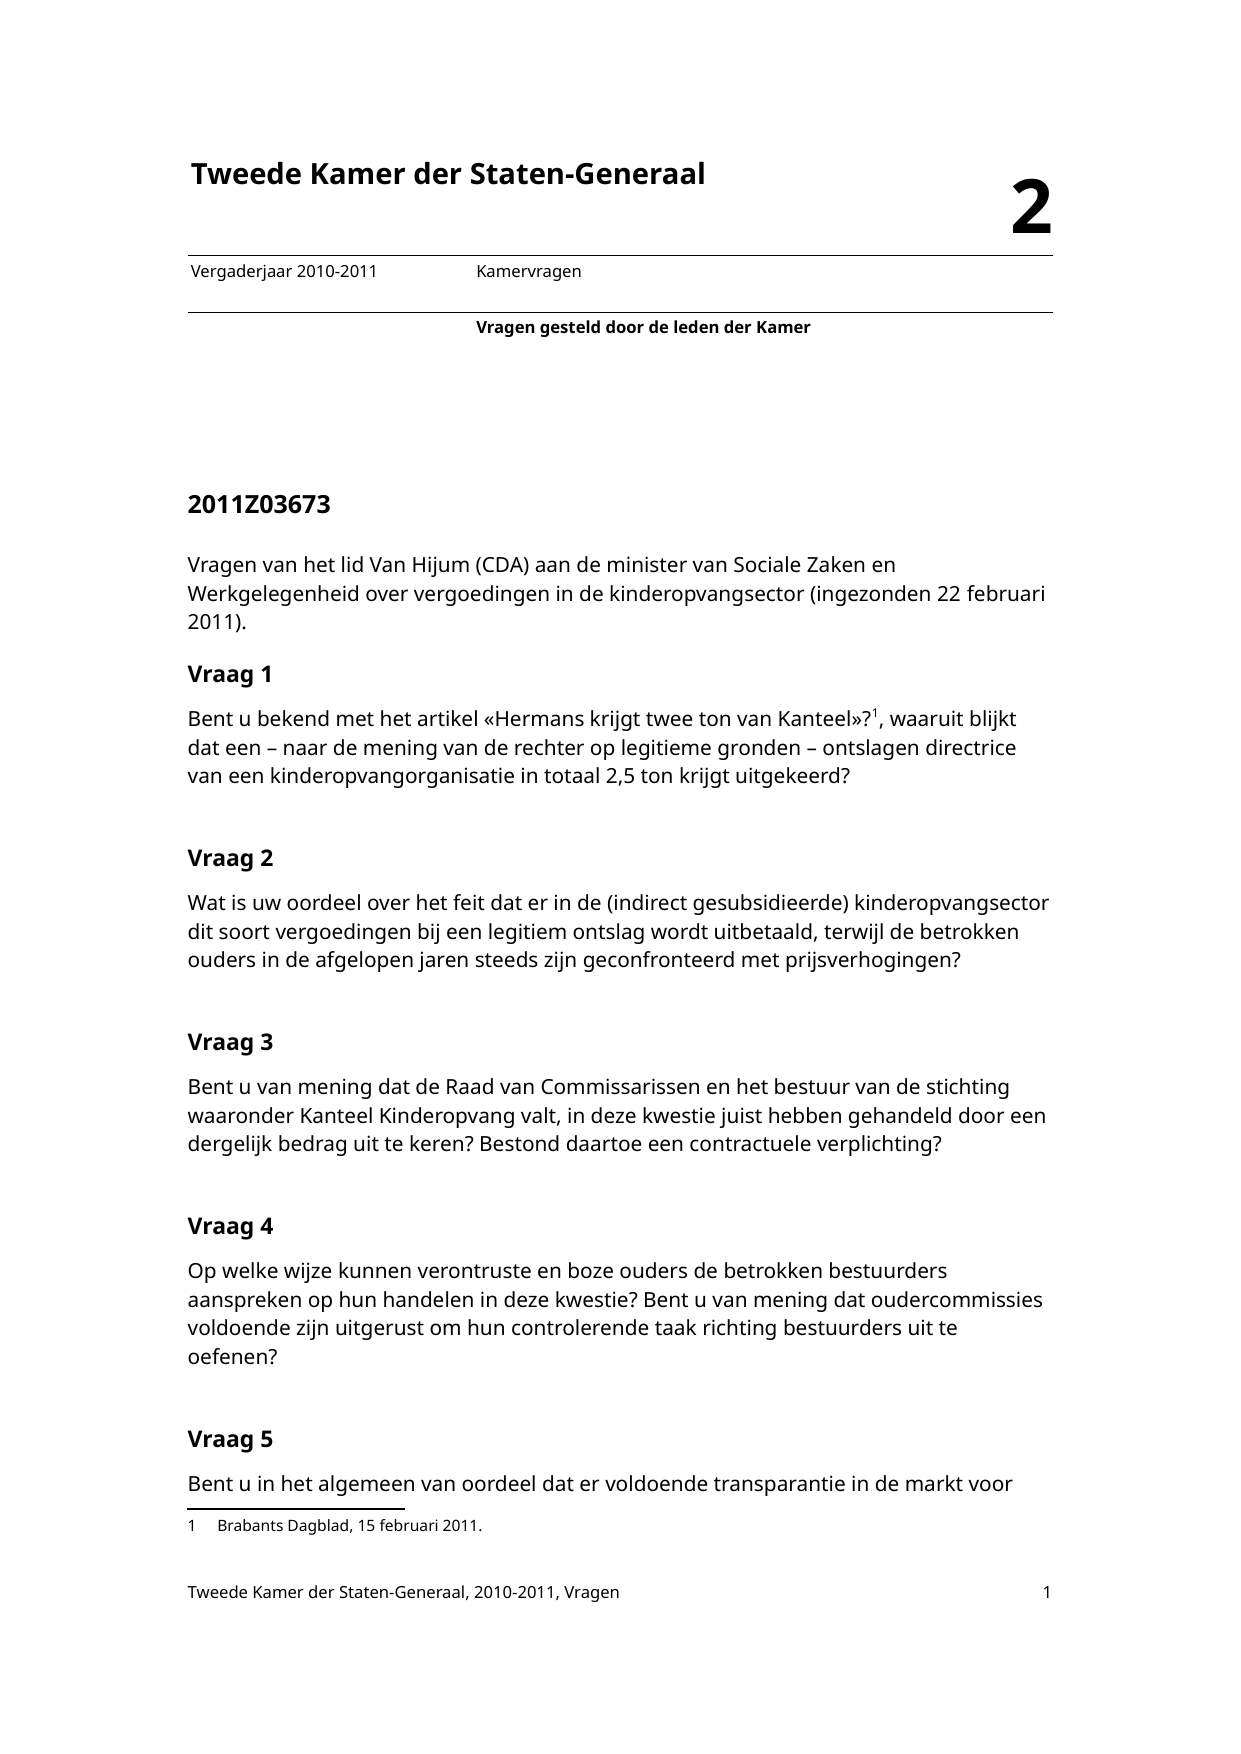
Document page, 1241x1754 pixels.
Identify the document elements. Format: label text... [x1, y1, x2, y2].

text Brabants Dagblad, 15 februari 2011. [187, 1508, 1053, 1536]
text Op welke wijze kunnen verontruste en boze ouders de betrokken bestuurders aanspreken op hun handelen in deze kwestie? Bent u van mening dat oudercommissies voldoende zijn uitgerust om hun controlerende taak richting bestuurders uit te oefenen? [187, 1257, 1053, 1370]
table_header 2 [880, 150, 1053, 255]
text Bent u van mening dat de Raad van Commissarissen en het bestuur van de stichting waaronder Kanteel Kinderopvang valt, in deze kwestie juist hebben gehandeld door een dergelijk bedrag uit te keren? Bestond daartoe een contractuele verplichting? [187, 1072, 1053, 1158]
text Bent u bekend met het artikel «Hermans krijgt twee ton van Kanteel»?, waaruit blijkt dat een – naar de mening van de rechter op legitieme gronden – ontslagen directrice van een kinderopvangorganisatie in totaal 2,5 ton krijgt uitgekeerd? [187, 704, 1053, 790]
subtitle Vraag 3 [187, 1026, 1053, 1057]
text Bent u in het algemeen van oordeel dat er voldoende transparantie in de markt voor [187, 1469, 1053, 1497]
text 2011Z03673 [187, 487, 1053, 521]
subtitle Vraag 2 [187, 842, 1053, 873]
subtitle Vraag 1 [187, 658, 1053, 689]
table_header Tweede Kamer der Staten-Generaal [188, 150, 879, 255]
text Wat is uw oordeel over het feit dat er in de (indirect gesubsidieerde) kinderopvangsector dit soort vergoedingen bij een legitiem ontslag wordt uitbetaald, terwijl de betrokken ouders in de afgelopen jaren steeds zijn geconfronteerd met prijsverhogingen? [187, 888, 1053, 974]
table_cell Vragen gesteld door de leden der Kamer [473, 313, 1053, 339]
table_cell Vergaderjaar 2010-2011 [188, 256, 473, 312]
subtitle Vraag 5 [187, 1423, 1053, 1454]
subtitle Vraag 4 [187, 1210, 1053, 1242]
table_cell Kamervragen [473, 256, 1053, 312]
table_cell [188, 313, 473, 339]
text Vragen van het lid Van Hijum (CDA) aan de minister van Sociale Zaken en Werkgelegenheid over vergoedingen in de kinderopvangsector (ingezonden 22 februari 2011). [187, 550, 1053, 636]
